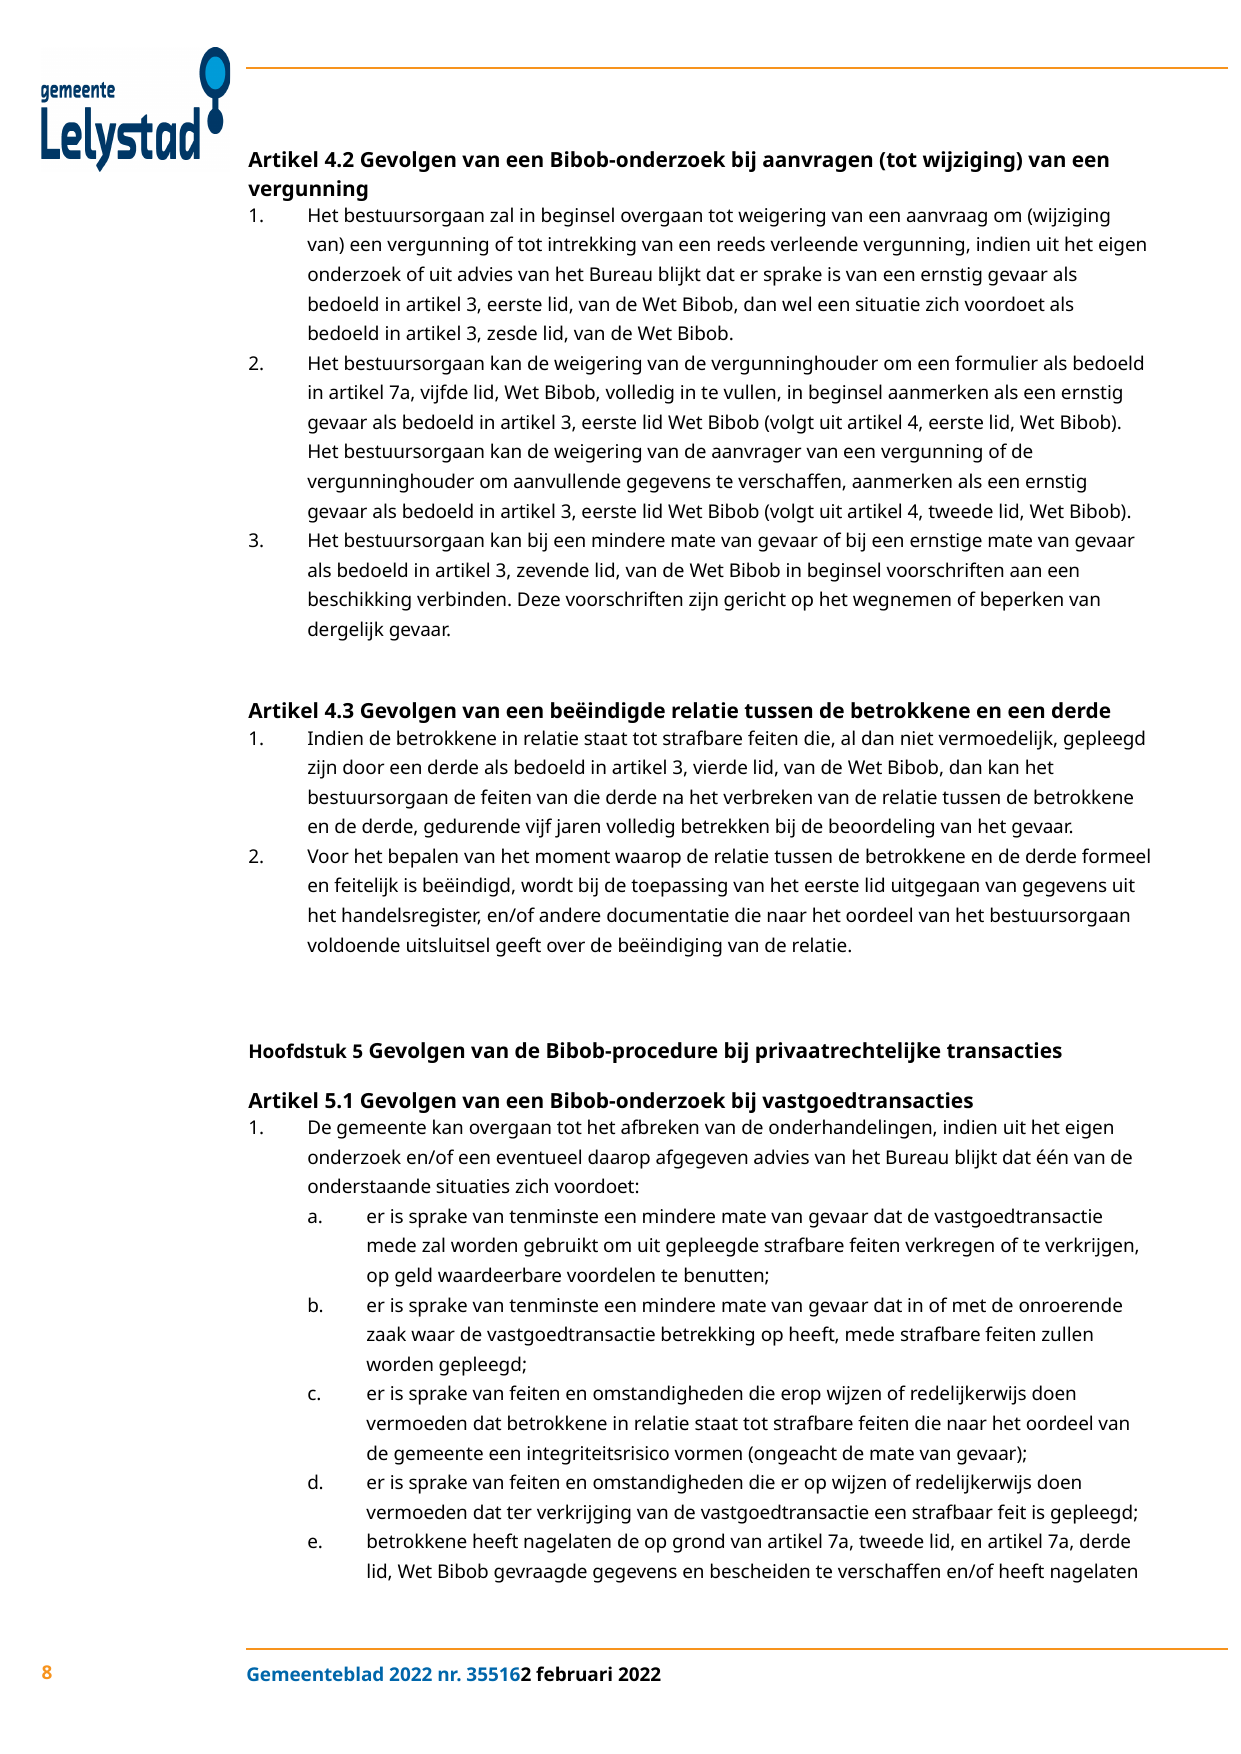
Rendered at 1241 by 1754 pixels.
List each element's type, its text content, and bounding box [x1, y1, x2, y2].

list er is sprake van feiten en omstandigheden die erop wijzen of redelijkerwijs doen vermoeden dat betrokkene in relatie staat tot strafbare feiten die naar het oordeel van de gemeente een integriteitsrisico vormen (ongeacht de mate van gevaar); [307, 1381, 1152, 1465]
list Voor het bepalen van het moment waarop de relatie tussen de betrokkene en de derde formeel en feitelijk is beëindigd, wordt bij de toepassing van het eerste lid uitgegaan van gegevens uit het handelsregister, en/of andere documentatie die naar het oordeel van het bestuursorgaan voldoende uitsluitsel geeft over de beëindiging van de relatie. [248, 843, 1152, 957]
picture [41, 47, 231, 172]
list er is sprake van tenminste een mindere mate van gevaar dat in of met de onroerende zaak waar de vastgoedtransactie betrekking op heeft, mede strafbare feiten zullen worden gepleegd; [307, 1292, 1152, 1377]
list De gemeente kan overgaan tot het afbreken van de onderhandelingen, indien uit het eigen onderzoek en/of een eventueel daarop afgegeven advies van het Bureau blijkt dat één van de onderstaande situaties zich voordoet: [248, 1114, 1152, 1199]
text Hoofdstuk 5 Gevolgen van de Bibob-procedure bij privaatrechtelijke transacties [248, 1037, 1152, 1065]
list Indien de betrokkene in relatie staat tot strafbare feiten die, al dan niet vermoedelijk, gepleegd zijn door een derde als bedoeld in artikel 3, vierde lid, van de Wet Bibob, dan kan het bestuursorgaan de feiten van die derde na het verbreken van de relatie tussen de betrokkene en de derde, gedurende vijf jaren volledig betrekken bij de beoordeling van het gevaar. [248, 725, 1152, 839]
list Het bestuursorgaan kan de weigering van de vergunninghouder om een formulier als bedoeld in artikel 7a, vijfde lid, Wet Bibob, volledig in te vullen, in beginsel aanmerken als een ernstig gevaar als bedoeld in artikel 3, eerste lid Wet Bibob (volgt uit artikel 4, eerste lid, Wet Bibob). Het bestuursorgaan kan de weigering van de aanvrager van een vergunning of de vergunninghouder om aanvullende gegevens te verschaffen, aanmerken als een ernstig gevaar als bedoeld in artikel 3, eerste lid Wet Bibob (volgt uit artikel 4, tweede lid, Wet Bibob). [248, 350, 1152, 524]
list Het bestuursorgaan zal in beginsel overgaan tot weigering van een aanvraag om (wijziging van) een vergunning of tot intrekking van een reeds verleende vergunning, indien uit het eigen onderzoek of uit advies van het Bureau blijkt dat er sprake is van een ernstig gevaar als bedoeld in artikel 3, eerste lid, van de Wet Bibob, dan wel een situatie zich voordoet als bedoeld in artikel 3, zesde lid, van de Wet Bibob. [248, 202, 1152, 346]
list er is sprake van tenminste een mindere mate van gevaar dat de vastgoedtransactie mede zal worden gebruikt om uit gepleegde strafbare feiten verkregen of te verkrijgen, op geld waardeerbare voordelen te benutten; [307, 1203, 1152, 1288]
list betrokkene heeft nagelaten de op grond van artikel 7a, tweede lid, en artikel 7a, derde lid, Wet Bibob gevraagde gegevens en bescheiden te verschaffen en/of heeft nagelaten [307, 1528, 1152, 1584]
list Het bestuursorgaan kan bij een mindere mate van gevaar of bij een ernstige mate van gevaar als bedoeld in artikel 3, zevende lid, van de Wet Bibob in beginsel voorschriften aan een beschikking verbinden. Deze voorschriften zijn gericht op het wegnemen of beperken van dergelijk gevaar. [248, 527, 1152, 642]
text Artikel 5.1 Gevolgen van een Bibob-onderzoek bij vastgoedtransacties [248, 1086, 1152, 1114]
text Artikel 4.2 Gevolgen van een Bibob-onderzoek bij aanvragen (tot wijziging) van een vergunning [248, 145, 1152, 202]
list er is sprake van feiten en omstandigheden die er op wijzen of redelijkerwijs doen vermoeden dat ter verkrijging van de vastgoedtransactie een strafbaar feit is gepleegd; [307, 1469, 1152, 1524]
text Artikel 4.3 Gevolgen van een beëindigde relatie tussen de betrokkene en een derde [248, 696, 1152, 725]
